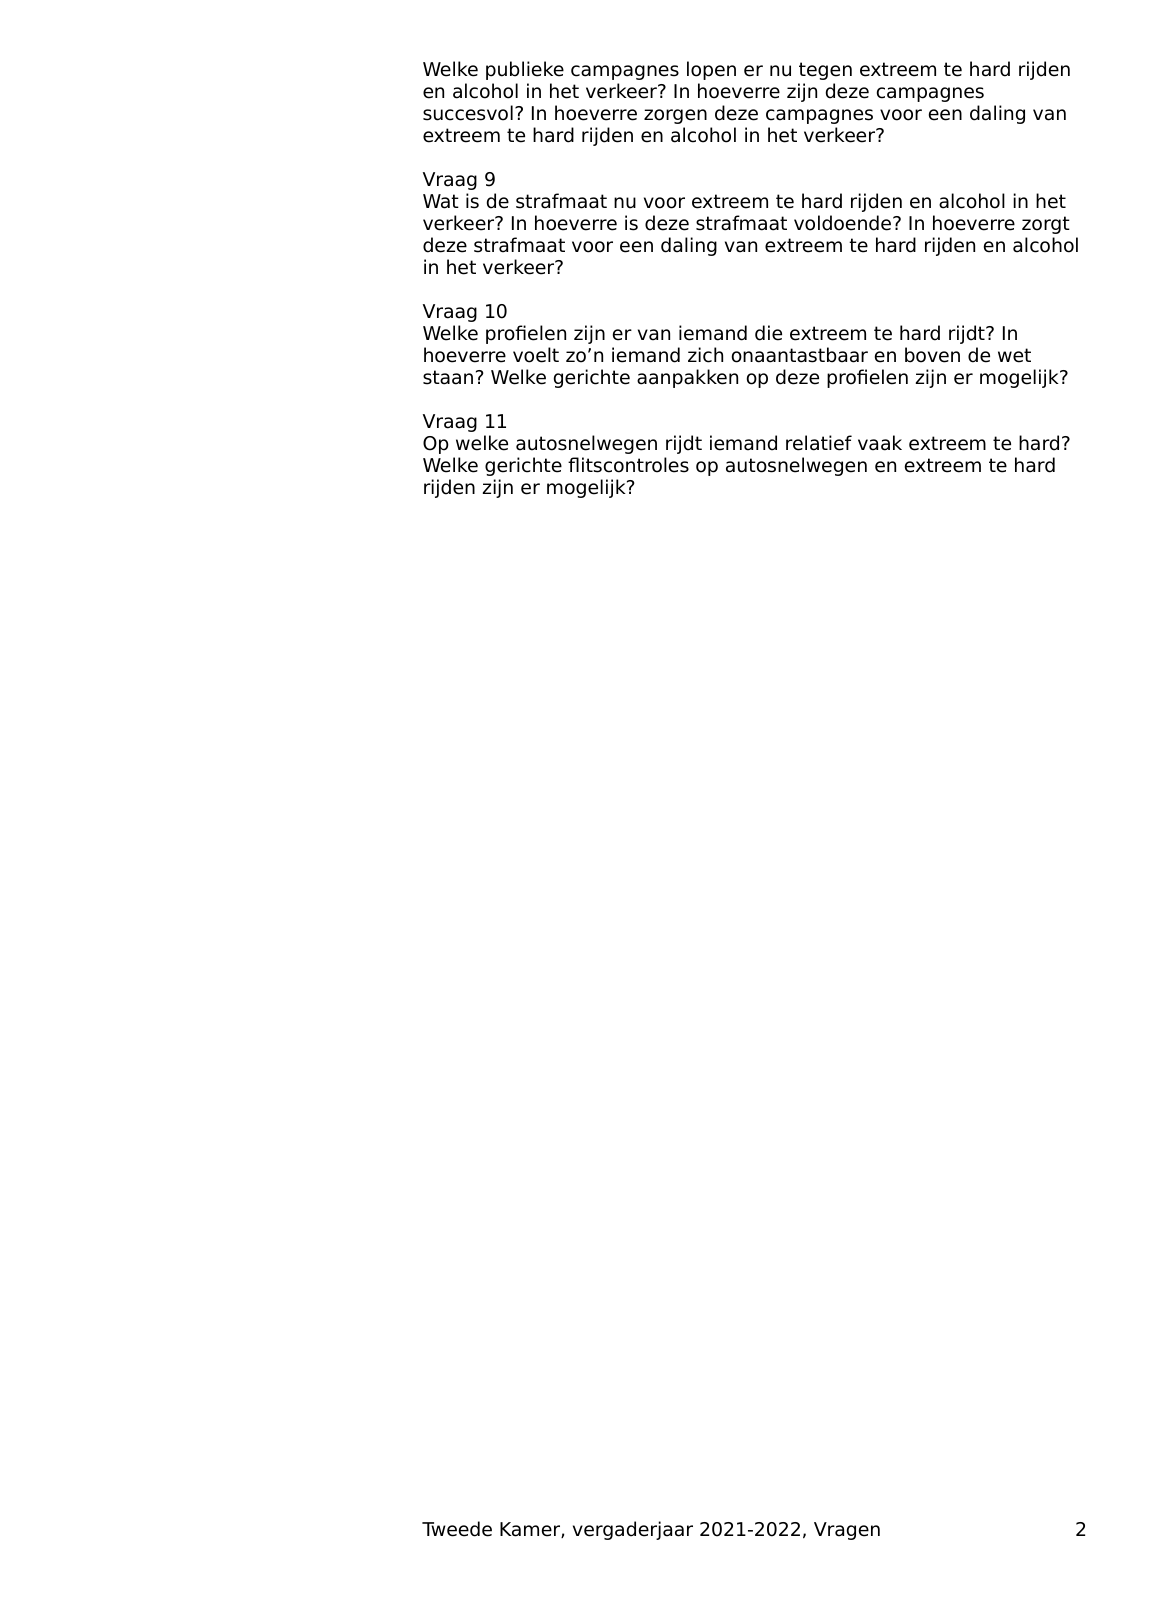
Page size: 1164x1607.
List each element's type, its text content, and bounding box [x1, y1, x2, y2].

text Welke publieke campagnes lopen er nu tegen extreem te hard rijden en alcohol in het verkeer? In hoeverre zijn deze campagnes succesvol? In hoeverre zorgen deze campagnes voor een daling van extreem te hard rijden en alcohol in het verkeer? [422, 59, 1087, 147]
text Vraag 10 [422, 301, 1087, 323]
text Wat is de strafmaat nu voor extreem te hard rijden en alcohol in het verkeer? In hoeverre is deze strafmaat voldoende? In hoeverre zorgt deze strafmaat voor een daling van extreem te hard rijden en alcohol in het verkeer? [422, 191, 1087, 279]
text Vraag 9 [422, 169, 1087, 191]
text Welke profielen zijn er van iemand die extreem te hard rijdt? In hoeverre voelt zo’n iemand zich onaantastbaar en boven de wet staan? Welke gerichte aanpakken op deze profielen zijn er mogelijk? [422, 323, 1087, 389]
text Vraag 11 [422, 411, 1087, 433]
text Op welke autosnelwegen rijdt iemand relatief vaak extreem te hard? Welke gerichte flitscontroles op autosnelwegen en extreem te hard rijden zijn er mogelijk? [422, 433, 1087, 499]
